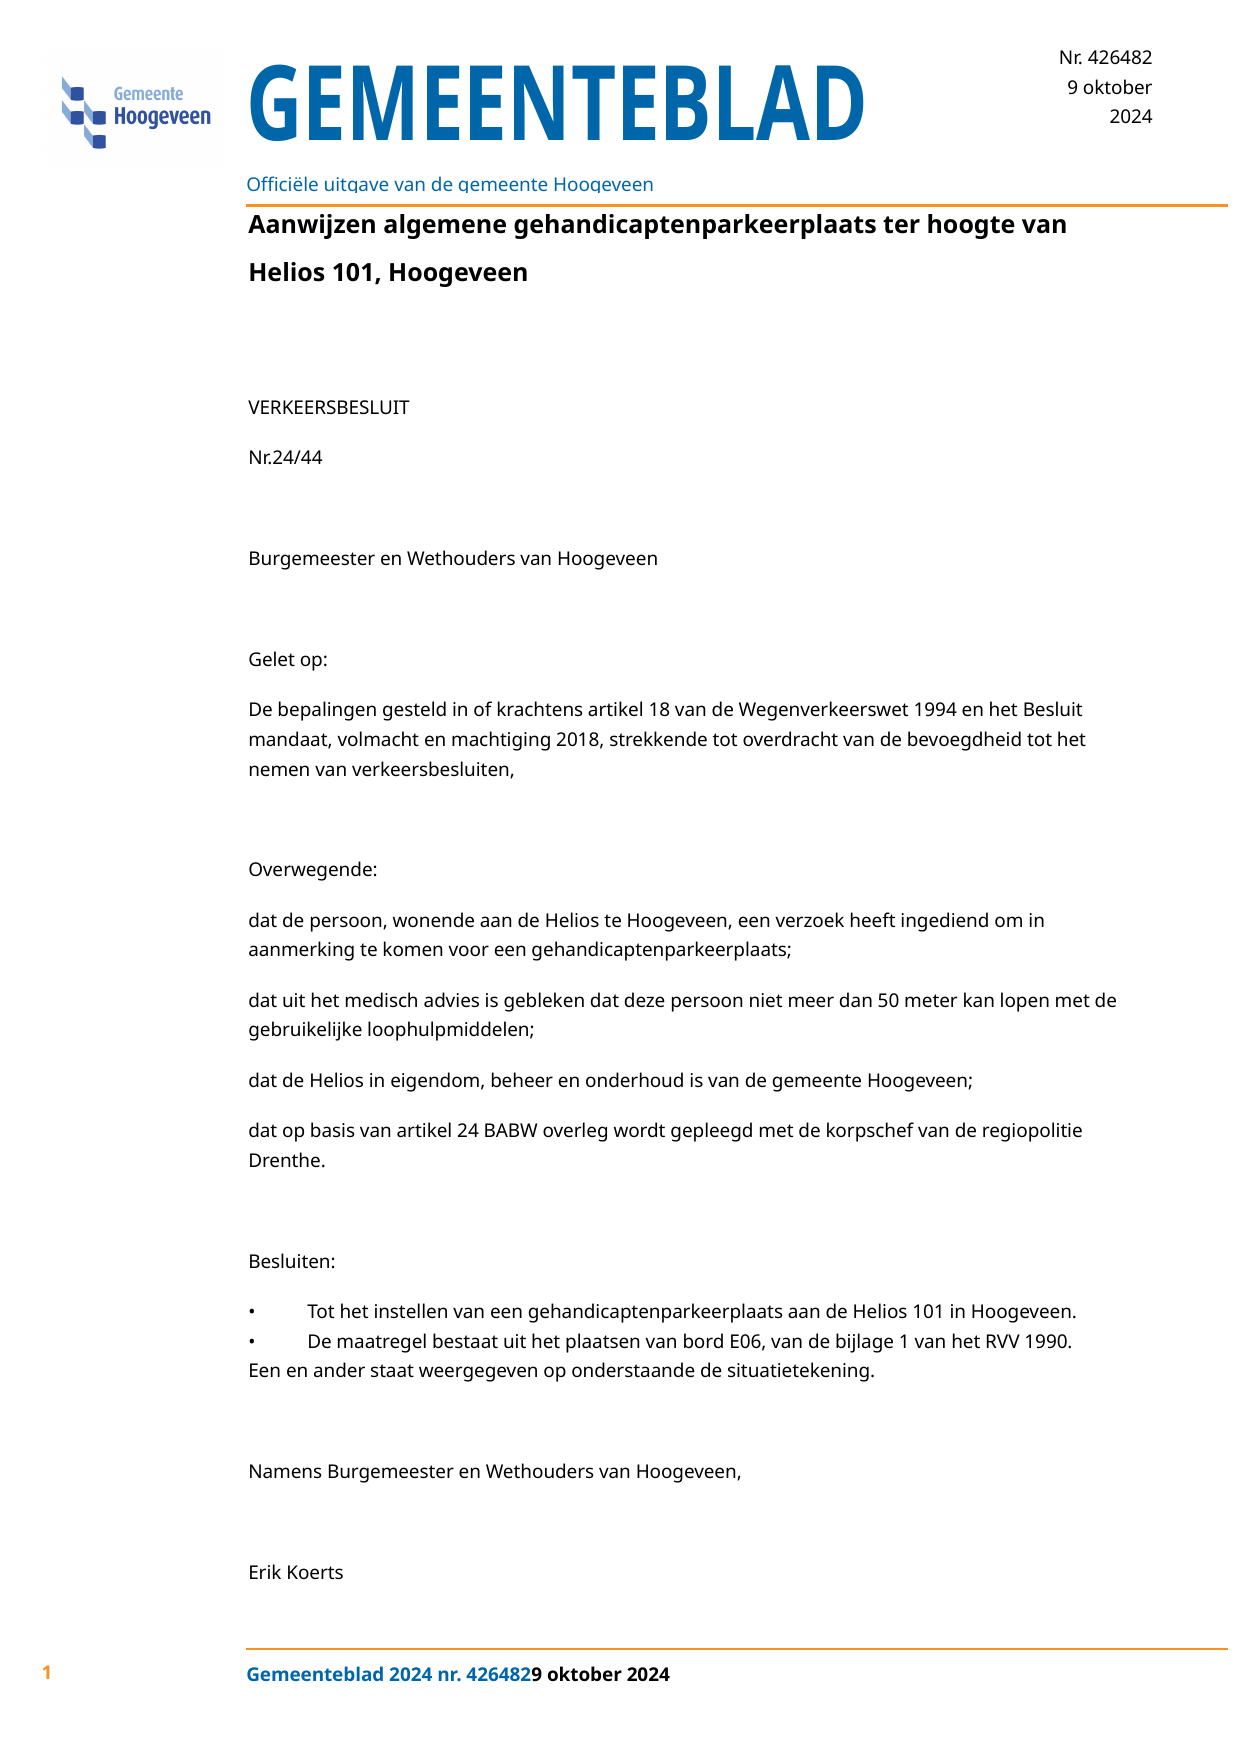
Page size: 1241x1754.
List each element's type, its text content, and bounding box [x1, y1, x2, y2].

text Overwegende: [248, 857, 1152, 882]
text dat uit het medisch advies is gebleken dat deze persoon niet meer dan 50 meter kan lopen met de gebruikelijke loophulpmiddelen; [248, 987, 1152, 1042]
text dat de persoon, wonende aan de Helios te Hoogeveen, een verzoek heeft ingediend om in aanmerking te komen voor een gehandicaptenparkeerplaats; [248, 907, 1152, 962]
text Nr.24/44 [248, 444, 1152, 470]
text Namens Burgemeester en Wethouders van Hoogeveen, [248, 1458, 1152, 1484]
text dat de Helios in eigendom, beheer en onderhoud is van de gemeente Hoogeveen; [248, 1067, 1152, 1093]
text Een en ander staat weergegeven op onderstaande de situatietekening. [248, 1357, 1152, 1383]
text Burgemeester en Wethouders van Hoogeveen [248, 545, 1152, 571]
text Besluiten: [248, 1248, 1152, 1273]
list De maatregel bestaat uit het plaatsen van bord E06, van de bijlage 1 van het RVV 1990. [248, 1328, 1152, 1353]
picture [41, 47, 231, 172]
text Aanwijzen algemene gehandicaptenparkeerplaats ter hoogte van Helios 101, Hoogeveen [248, 207, 1152, 288]
text Erik Koerts [248, 1559, 1152, 1585]
list Tot het instellen van een gehandicaptenparkeerplaats aan de Helios 101 in Hoogeveen. [248, 1298, 1152, 1324]
text De bepalingen gesteld in of krachtens artikel 18 van de Wegenverkeerswet 1994 en het Besluit mandaat, volmacht en machtiging 2018, strekkende tot overdracht van de bevoegdheid tot het nemen van verkeersbesluiten, [248, 697, 1152, 781]
text dat op basis van artikel 24 BABW overleg wordt gepleegd met de korpschef van de regiopolitie Drenthe. [248, 1117, 1152, 1173]
text Gelet op: [248, 646, 1152, 672]
text VERKEERSBESLUIT [248, 394, 1152, 420]
